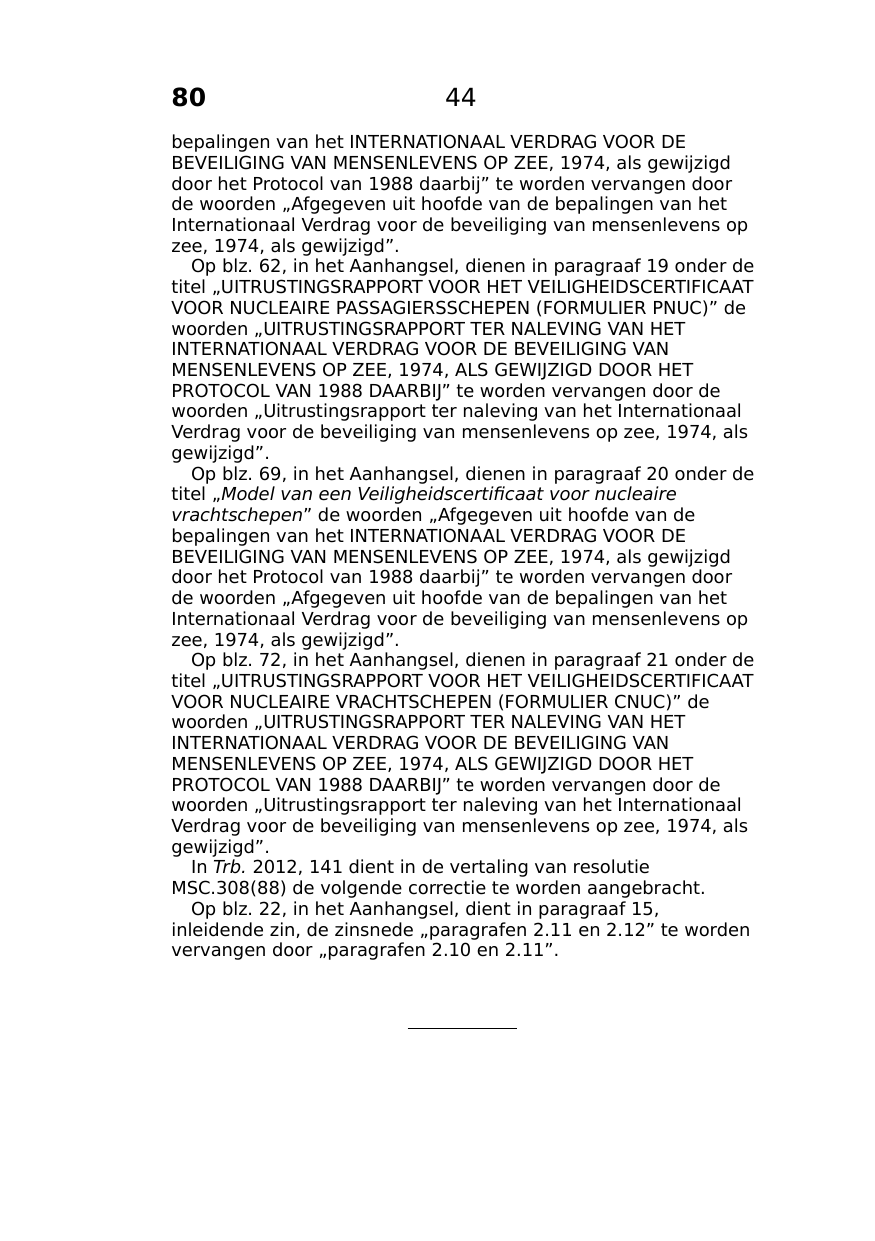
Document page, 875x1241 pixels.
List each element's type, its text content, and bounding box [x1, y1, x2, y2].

text In Trb. 2012, 141 dient in de vertaling van resolutie MSC.308(88) de volgende correctie te worden aangebracht. [171, 857, 756, 899]
text Op blz. 62, in het Aanhangsel, dienen in paragraaf 19 onder de titel „UITRUSTINGSRAPPORT VOOR HET VEILIGHEIDSCERTIFICAAT VOOR NUCLEAIRE PASSAGIERSSCHEPEN (FORMULIER PNUC)” de woorden „UITRUSTINGSRAPPORT TER NALEVING VAN HET INTERNATIONAAL VERDRAG VOOR DE BEVEILIGING VAN MENSENLEVENS OP ZEE, 1974, ALS GEWIJZIGD DOOR HET PROTOCOL VAN 1988 DAARBIJ” te worden vervangen door de woorden „Uitrustingsrapport ter naleving van het Internationaal Verdrag voor de beveiliging van mensenlevens op zee, 1974, als gewijzigd”. [171, 256, 756, 463]
text bepalingen van het INTERNATIONAAL VERDRAG VOOR DE BEVEILIGING VAN MENSENLEVENS OP ZEE, 1974, als gewijzigd door het Protocol van 1988 daarbij” te worden vervangen door de woorden „Afgegeven uit hoofde van de bepalingen van het Internationaal Verdrag voor de beveiliging van mensenlevens op zee, 1974, als gewijzigd”. [171, 132, 756, 256]
text Op blz. 72, in het Aanhangsel, dienen in paragraaf 21 onder de titel „UITRUSTINGSRAPPORT VOOR HET VEILIGHEIDSCERTIFICAAT VOOR NUCLEAIRE VRACHTSCHEPEN (FORMULIER CNUC)” de woorden „UITRUSTINGSRAPPORT TER NALEVING VAN HET INTERNATIONAAL VERDRAG VOOR DE BEVEILIGING VAN MENSENLEVENS OP ZEE, 1974, ALS GEWIJZIGD DOOR HET PROTOCOL VAN 1988 DAARBIJ” te worden vervangen door de woorden „Uitrustingsrapport ter naleving van het Internationaal Verdrag voor de beveiliging van mensenlevens op zee, 1974, als gewijzigd”. [171, 650, 756, 857]
text Op blz. 69, in het Aanhangsel, dienen in paragraaf 20 onder de titel „Model van een Veiligheidscertificaat voor nucleaire vrachtschepen” de woorden „Afgegeven uit hoofde van de bepalingen van het INTERNATIONAAL VERDRAG VOOR DE BEVEILIGING VAN MENSENLEVENS OP ZEE, 1974, als gewijzigd door het Protocol van 1988 daarbij” te worden vervangen door de woorden „Afgegeven uit hoofde van de bepalingen van het Internationaal Verdrag voor de beveiliging van mensenlevens op zee, 1974, als gewijzigd”. [171, 463, 756, 650]
text Op blz. 22, in het Aanhangsel, dient in paragraaf 15, inleidende zin, de zinsnede „paragrafen 2.11 en 2.12” te worden vervangen door „paragrafen 2.10 en 2.11”. [171, 899, 756, 961]
